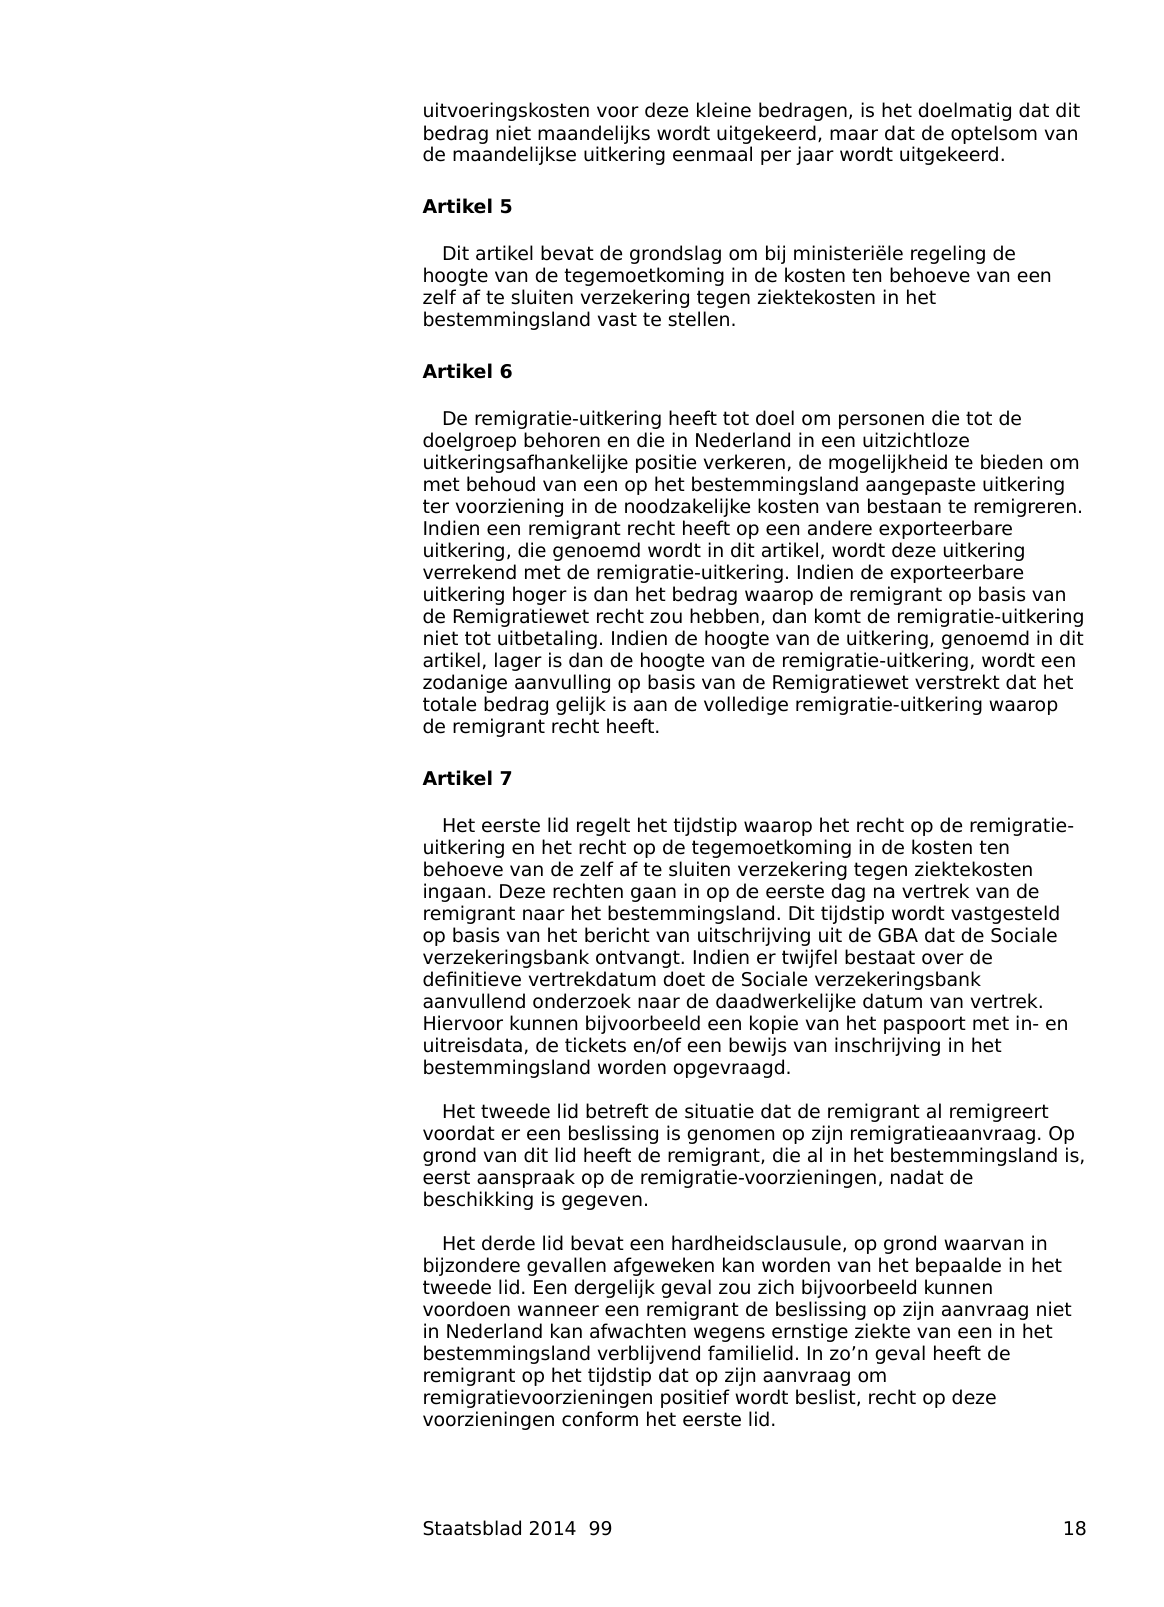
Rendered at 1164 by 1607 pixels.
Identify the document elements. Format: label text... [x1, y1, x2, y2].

subtitle Artikel 5 [422, 196, 1087, 218]
subtitle Artikel 7 [422, 768, 1087, 790]
text uitvoeringskosten voor deze kleine bedragen, is het doelmatig dat dit bedrag niet maandelijks wordt uitgekeerd, maar dat de optelsom van de maandelijkse uitkering eenmaal per jaar wordt uitgekeerd. [422, 100, 1087, 166]
text Het tweede lid betreft de situatie dat de remigrant al remigreert voordat er een beslissing is genomen op zijn remigratieaanvraag. Op grond van dit lid heeft de remigrant, die al in het bestemmingsland is, eerst aanspraak op de remigratie-voorzieningen, nadat de beschikking is gegeven. [422, 1101, 1087, 1211]
text Het eerste lid regelt het tijdstip waarop het recht op de remigratie-uitkering en het recht op de tegemoetkoming in de kosten ten behoeve van de zelf af te sluiten verzekering tegen ziektekosten ingaan. Deze rechten gaan in op de eerste dag na vertrek van de remigrant naar het bestemmingsland. Dit tijdstip wordt vastgesteld op basis van het bericht van uitschrijving uit de GBA dat de Sociale verzekeringsbank ontvangt. Indien er twijfel bestaat over de definitieve vertrekdatum doet de Sociale verzekeringsbank aanvullend onderzoek naar de daadwerkelijke datum van vertrek. Hiervoor kunnen bijvoorbeeld een kopie van het paspoort met in- en uitreisdata, de tickets en/of een bewijs van inschrijving in het bestemmingsland worden opgevraagd. [422, 815, 1087, 1079]
text Dit artikel bevat de grondslag om bij ministeriële regeling de hoogte van de tegemoetkoming in de kosten ten behoeve van een zelf af te sluiten verzekering tegen ziektekosten in het bestemmingsland vast te stellen. [422, 243, 1087, 331]
text Het derde lid bevat een hardheidsclausule, op grond waarvan in bijzondere gevallen afgeweken kan worden van het bepaalde in het tweede lid. Een dergelijk geval zou zich bijvoorbeeld kunnen voordoen wanneer een remigrant de beslissing op zijn aanvraag niet in Nederland kan afwachten wegens ernstige ziekte van een in het bestemmingsland verblijvend familielid. In zo’n geval heeft de remigrant op het tijdstip dat op zijn aanvraag om remigratievoorzieningen positief wordt beslist, recht op deze voorzieningen conform het eerste lid. [422, 1233, 1087, 1431]
text De remigratie-uitkering heeft tot doel om personen die tot de doelgroep behoren en die in Nederland in een uitzichtloze uitkeringsafhankelijke positie verkeren, de mogelijkheid te bieden om met behoud van een op het bestemmingsland aangepaste uitkering ter voorziening in de noodzakelijke kosten van bestaan te remigreren. Indien een remigrant recht heeft op een andere exporteerbare uitkering, die genoemd wordt in dit artikel, wordt deze uitkering verrekend met de remigratie-uitkering. Indien de exporteerbare uitkering hoger is dan het bedrag waarop de remigrant op basis van de Remigratiewet recht zou hebben, dan komt de remigratie-uitkering niet tot uitbetaling. Indien de hoogte van de uitkering, genoemd in dit artikel, lager is dan de hoogte van de remigratie-uitkering, wordt een zodanige aanvulling op basis van de Remigratiewet verstrekt dat het totale bedrag gelijk is aan de volledige remigratie-uitkering waarop de remigrant recht heeft. [422, 408, 1087, 738]
subtitle Artikel 6 [422, 361, 1087, 383]
